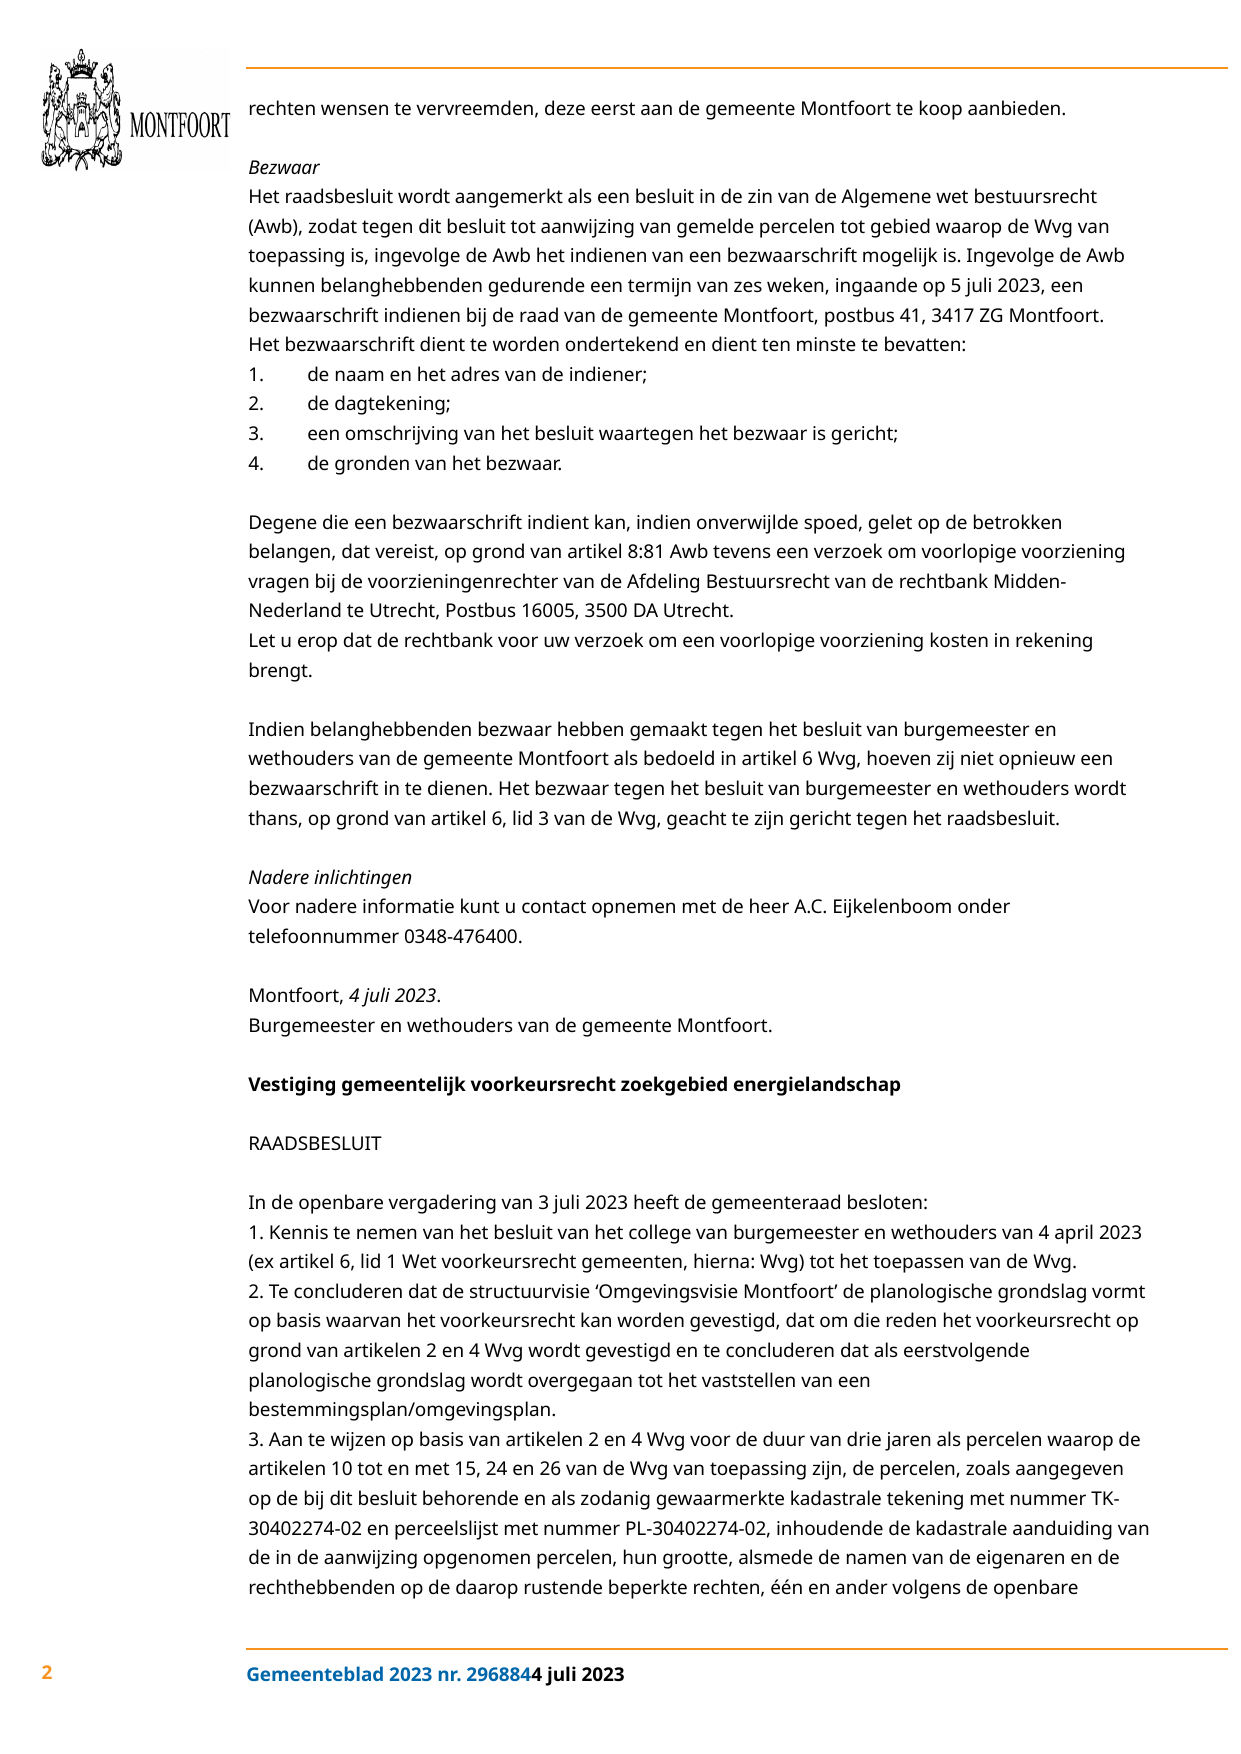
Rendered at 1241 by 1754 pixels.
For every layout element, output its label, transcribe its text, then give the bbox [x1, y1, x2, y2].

list de dagtekening; [248, 391, 1152, 416]
text Het bezwaarschrift dient te worden ondertekend en dient ten minste te bevatten: [248, 331, 1152, 357]
text Bezwaar [248, 154, 1152, 180]
text Montfoort, 4 juli 2023. [248, 982, 1152, 1008]
text Nadere inlichtingen [248, 864, 1152, 890]
list de gronden van het bezwaar. [248, 450, 1152, 476]
text rechten wensen te vervreemden, deze eerst aan de gemeente Montfoort te koop aanbieden. [248, 95, 1152, 121]
text Voor nadere informatie kunt u contact opnemen met de heer A.C. Eijkelenboom onder telefoonnummer 0348-476400. [248, 893, 1152, 949]
text 1. Kennis te nemen van het besluit van het college van burgemeester en wethouders van 4 april 2023 (ex artikel 6, lid 1 Wet voorkeursrecht gemeenten, hierna: Wvg) tot het toepassen van de Wvg. [248, 1219, 1152, 1274]
list de naam en het adres van de indiener; [248, 361, 1152, 387]
text Het raadsbesluit wordt aangemerkt als een besluit in de zin van de Algemene wet bestuursrecht (Awb), zodat tegen dit besluit tot aanwijzing van gemelde percelen tot gebied waarop de Wvg van toepassing is, ingevolge de Awb het indienen van een bezwaarschrift mogelijk is. Ingevolge de Awb kunnen belanghebbenden gedurende een termijn van zes weken, ingaande op 5 juli 2023, een bezwaarschrift indienen bij de raad van de gemeente Montfoort, postbus 41, 3417 ZG Montfoort. [248, 183, 1152, 328]
text Degene die een bezwaarschrift indient kan, indien onverwijlde spoed, gelet op de betrokken belangen, dat vereist, op grond van artikel 8:81 Awb tevens een verzoek om voorlopige voorziening vragen bij de voorzieningenrechter van de Afdeling Bestuursrecht van de rechtbank Midden-Nederland te Utrecht, Postbus 16005, 3500 DA Utrecht. [248, 509, 1152, 623]
list een omschrijving van het besluit waartegen het bezwaar is gericht; [248, 420, 1152, 446]
text In de openbare vergadering van 3 juli 2023 heeft de gemeenteraad besloten: [248, 1189, 1152, 1215]
text Indien belanghebbenden bezwaar hebben gemaakt tegen het besluit van burgemeester en wethouders van de gemeente Montfoort als bedoeld in artikel 6 Wvg, hoeven zij niet opnieuw een bezwaarschrift in te dienen. Het bezwaar tegen het besluit van burgemeester en wethouders wordt thans, op grond van artikel 6, lid 3 van de Wvg, geacht te zijn gericht tegen het raadsbesluit. [248, 716, 1152, 831]
text Vestiging gemeentelijk voorkeursrecht zoekgebied energielandschap [248, 1071, 1152, 1097]
text Burgemeester en wethouders van de gemeente Montfoort. [248, 1012, 1152, 1038]
text RAADSBESLUIT [248, 1130, 1152, 1156]
text 3. Aan te wijzen op basis van artikelen 2 en 4 Wvg voor de duur van drie jaren als percelen waarop de artikelen 10 tot en met 15, 24 en 26 van de Wvg van toepassing zijn, de percelen, zoals aangegeven op de bij dit besluit behorende en als zodanig gewaarmerkte kadastrale tekening met nummer TK-30402274-02 en perceelslijst met nummer PL-30402274-02, inhoudende de kadastrale aanduiding van de in de aanwijzing opgenomen percelen, hun grootte, alsmede de namen van de eigenaren en de rechthebbenden op de daarop rustende beperkte rechten, één en ander volgens de openbare [248, 1426, 1152, 1600]
picture [41, 47, 231, 172]
text Let u erop dat de rechtbank voor uw verzoek om een voorlopige voorziening kosten in rekening brengt. [248, 627, 1152, 683]
text 2. Te concluderen dat de structuurvisie ‘Omgevingsvisie Montfoort’ de planologische grondslag vormt op basis waarvan het voorkeursrecht kan worden gevestigd, dat om die reden het voorkeursrecht op grond van artikelen 2 en 4 Wvg wordt gevestigd en te concluderen dat als eerstvolgende planologische grondslag wordt overgegaan tot het vaststellen van een bestemmingsplan/omgevingsplan. [248, 1278, 1152, 1422]
